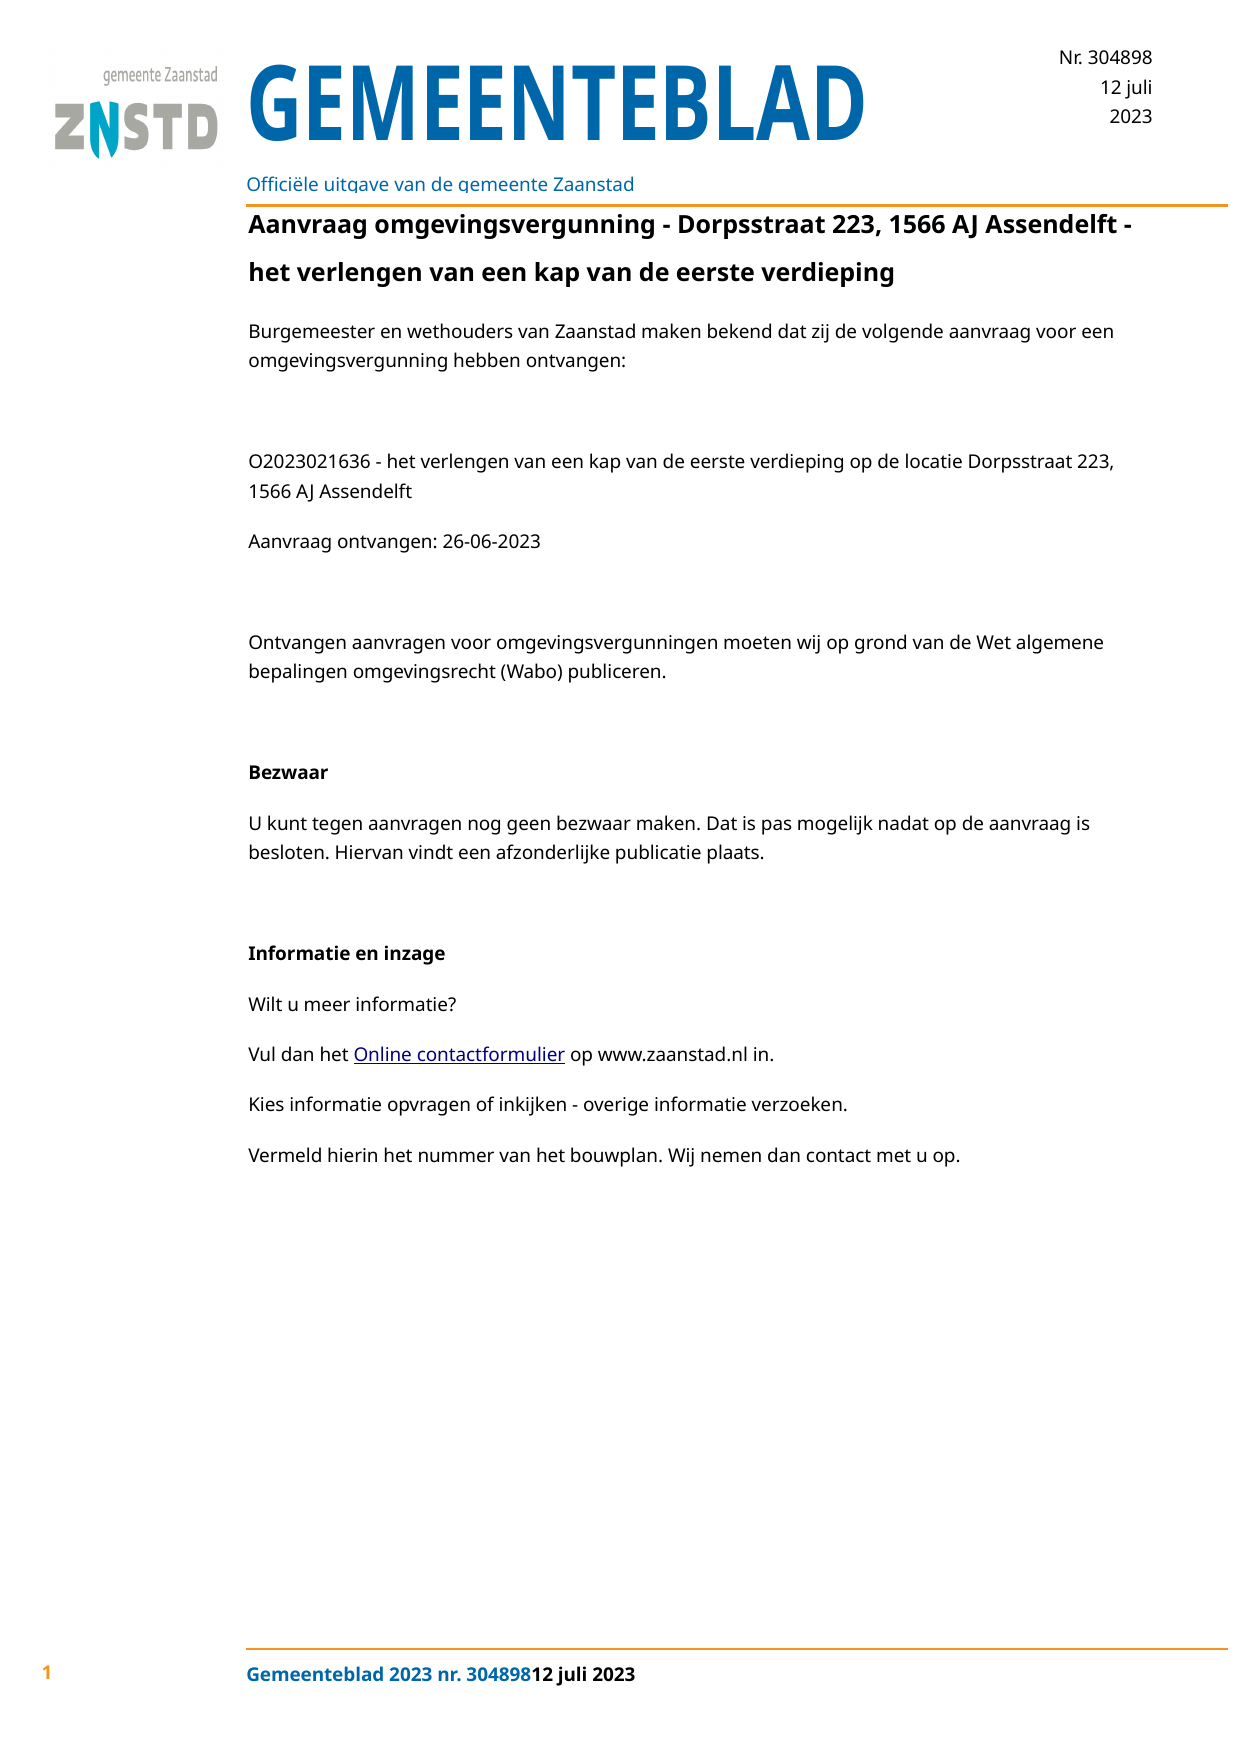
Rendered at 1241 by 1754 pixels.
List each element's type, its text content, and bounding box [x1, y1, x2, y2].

text Aanvraag ontvangen: 26-06-2023 [248, 528, 1152, 554]
text Informatie en inzage [248, 940, 1152, 966]
text Vermeld hierin het nummer van het bouwplan. Wij nemen dan contact met u op. [248, 1142, 1152, 1168]
picture [41, 47, 231, 172]
text Burgemeester en wethouders van Zaanstad maken bekend dat zij de volgende aanvraag voor een omgevingsvergunning hebben ontvangen: [248, 318, 1152, 373]
text Wilt u meer informatie? [248, 991, 1152, 1017]
text Ontvangen aanvragen voor omgevingsvergunningen moeten wij op grond van de Wet algemene bepalingen omgevingsrecht (Wabo) publiceren. [248, 629, 1152, 684]
text Kies informatie opvragen of inkijken - overige informatie verzoeken. [248, 1092, 1152, 1117]
text O2023021636 - het verlengen van een kap van de eerste verdieping op de locatie Dorpsstraat 223, 1566 AJ Assendelft [248, 448, 1152, 504]
text U kunt tegen aanvragen nog geen bezwaar maken. Dat is pas mogelijk nadat op de aanvraag is besloten. Hiervan vindt een afzonderlijke publicatie plaats. [248, 810, 1152, 865]
text Vul dan het Online contactformulier op www.zaanstad.nl in. [248, 1041, 1152, 1067]
text Bezwaar [248, 759, 1152, 785]
text Aanvraag omgevingsvergunning - Dorpsstraat 223, 1566 AJ Assendelft - het verlengen van een kap van de eerste verdieping [248, 207, 1152, 288]
